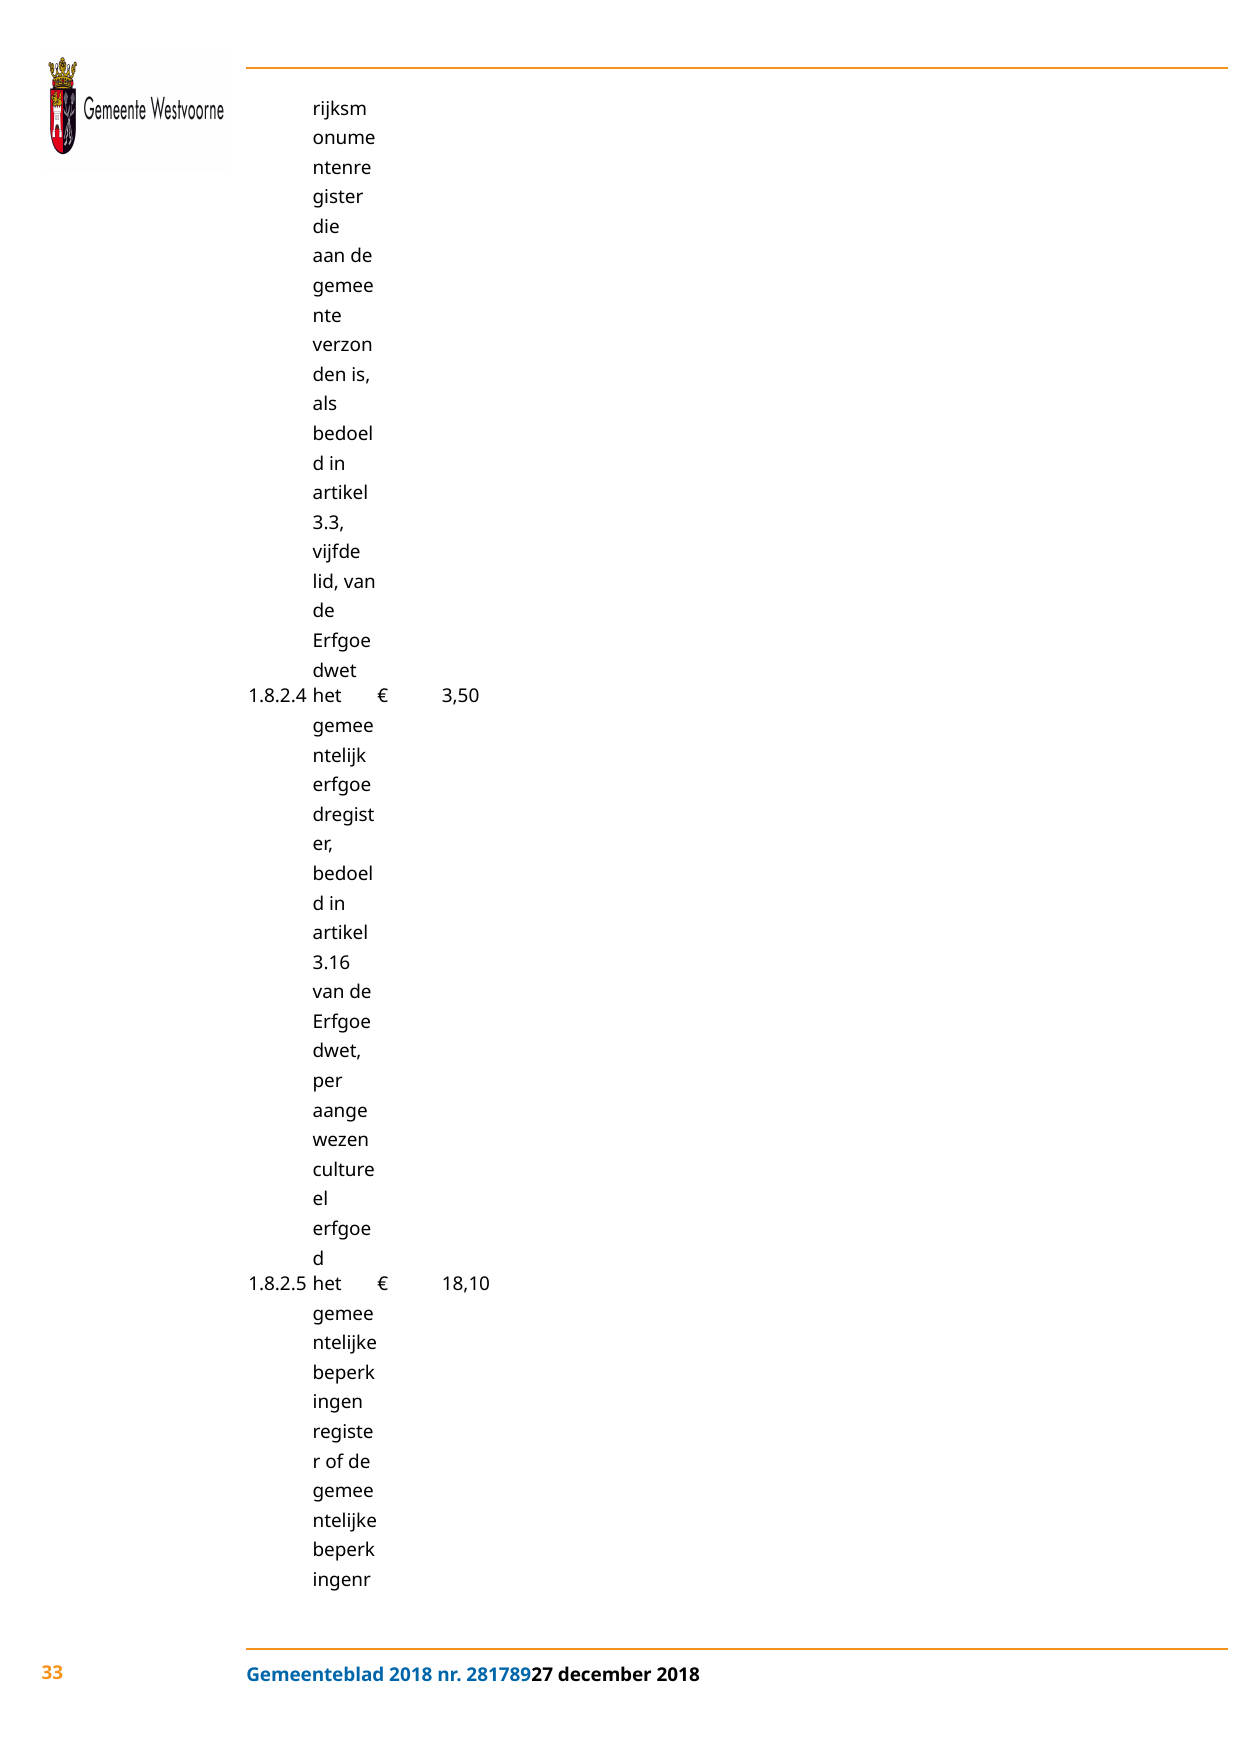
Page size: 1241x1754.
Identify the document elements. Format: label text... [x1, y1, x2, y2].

table_cell [442, 95, 506, 683]
table_cell 1.8.2.5 [248, 1270, 312, 1592]
table_cell het gemeentelijk erfgoedregister, bedoeld in artikel 3.16 van de Erfgoedwet, per aangewezen cultureel erfgoed [313, 683, 377, 1270]
table_cell [377, 95, 442, 683]
table_cell het gemeentelijke beperkingen register of de gemeentelijke beperkingenr [313, 1270, 377, 1592]
table_cell 18,10 [442, 1270, 506, 1592]
table_cell 3,50 [442, 683, 506, 1270]
table_cell rijksmonumentenregister die aan de gemeente verzonden is, als bedoeld in artikel 3.3, vijfde lid, van de Erfgoedwet [313, 95, 377, 683]
picture [41, 47, 231, 172]
table_cell € [377, 683, 442, 1270]
table_cell € [377, 1270, 442, 1592]
table_cell [248, 95, 312, 683]
table_cell 1.8.2.4 [248, 683, 312, 1270]
